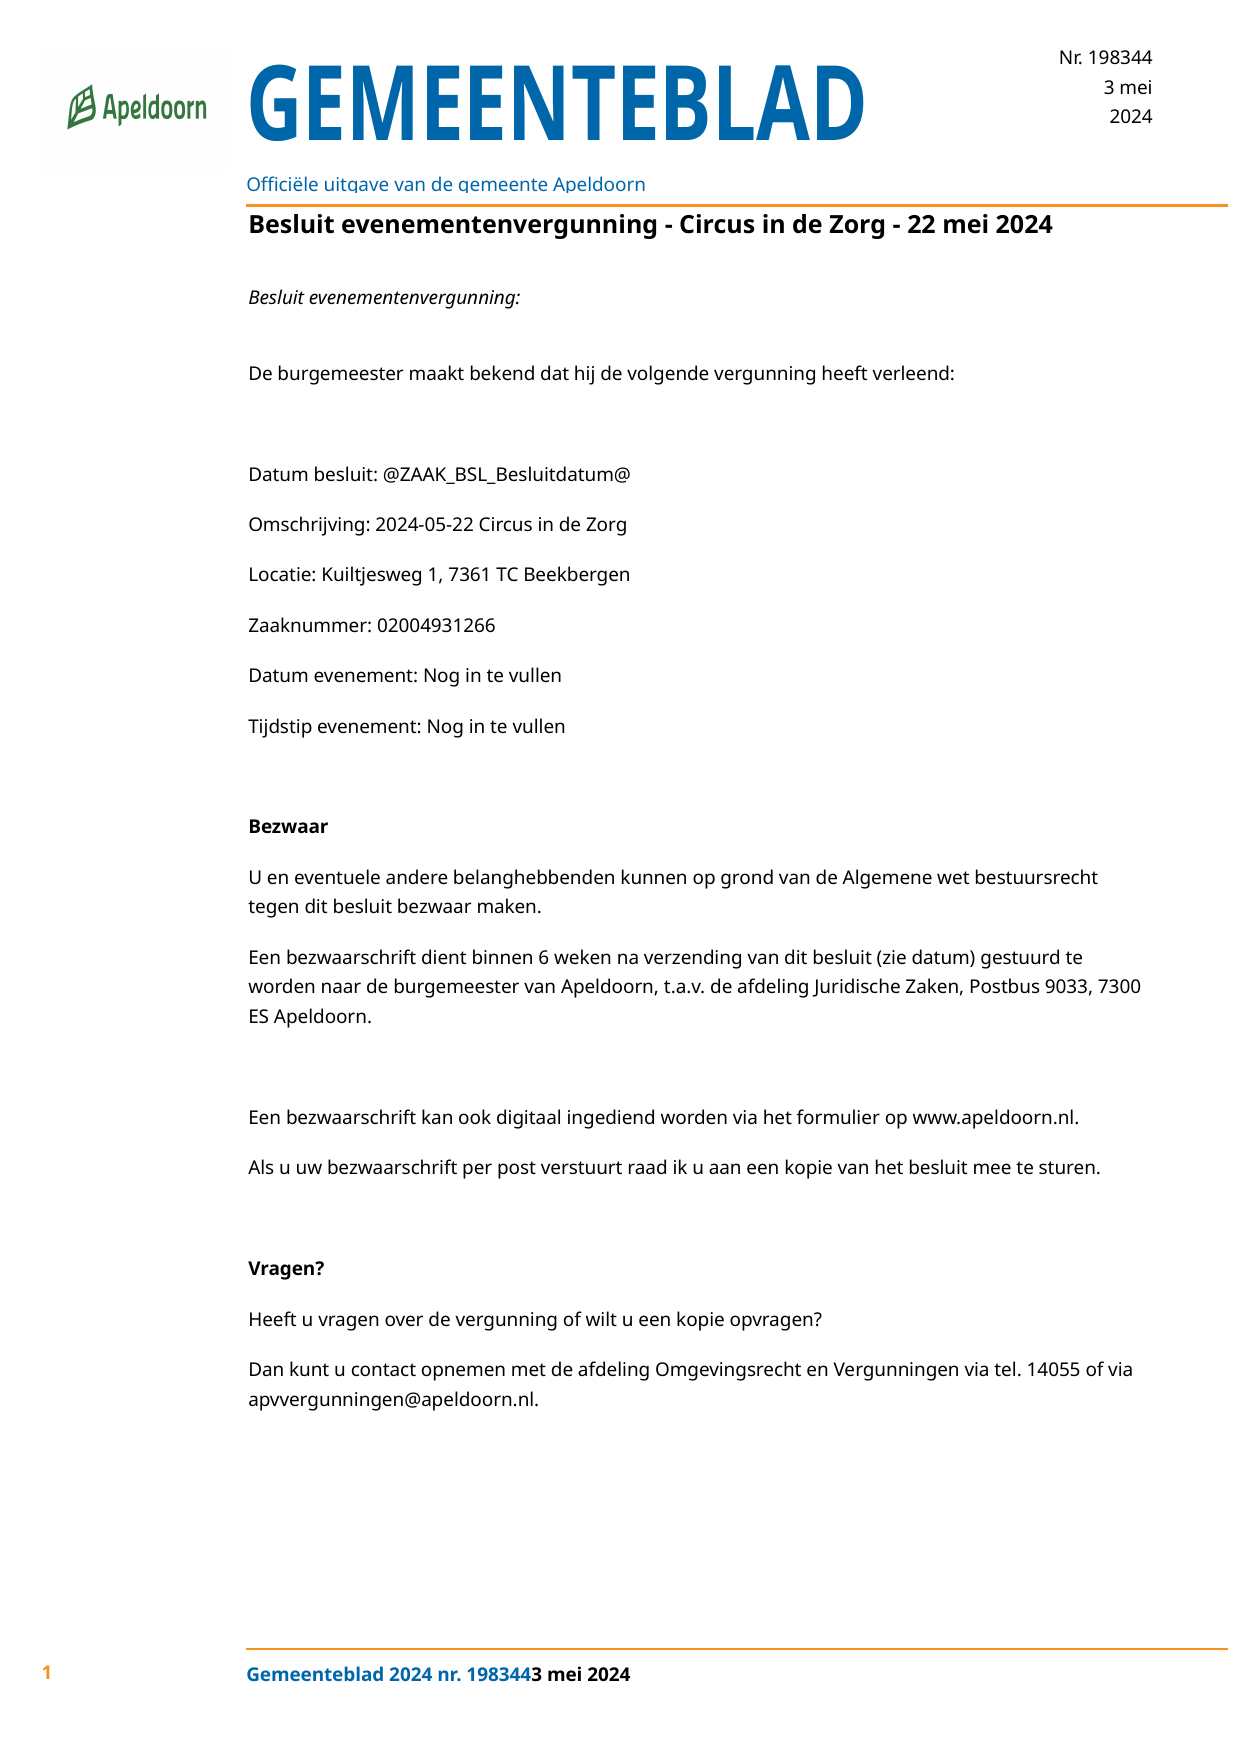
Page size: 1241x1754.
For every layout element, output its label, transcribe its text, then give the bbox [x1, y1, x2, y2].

text Locatie: Kuiltjesweg 1, 7361 TC Beekbergen [248, 562, 1152, 587]
text Omschrijving: 2024-05-22 Circus in de Zorg [248, 511, 1152, 537]
text Zaaknummer: 02004931266 [248, 612, 1152, 638]
text Als u uw bezwaarschrift per post verstuurt raad ik u aan een kopie van het besluit mee te sturen. [248, 1154, 1152, 1180]
text Een bezwaarschrift dient binnen 6 weken na verzending van dit besluit (zie datum) gestuurd te worden naar de burgemeester van Apeldoorn, t.a.v. de afdeling Juridische Zaken, Postbus 9033, 7300 ES Apeldoorn. [248, 944, 1152, 1029]
picture [41, 47, 231, 172]
text Datum besluit: @ZAAK_BSL_Besluitdatum@ [248, 461, 1152, 487]
text De burgemeester maakt bekend dat hij de volgende vergunning heeft verleend: [248, 360, 1152, 386]
text Besluit evenementenvergunning - Circus in de Zorg - 22 mei 2024 [248, 207, 1152, 241]
text Een bezwaarschrift kan ook digitaal ingediend worden via het formulier op www.apeldoorn.nl. [248, 1104, 1152, 1130]
text Vragen? [248, 1255, 1152, 1281]
text Tijdstip evenement: Nog in te vullen [248, 713, 1152, 739]
text Datum evenement: Nog in te vullen [248, 662, 1152, 688]
text Heeft u vragen over de vergunning of wilt u een kopie opvragen? [248, 1306, 1152, 1332]
text Besluit evenementenvergunning: [248, 284, 1152, 309]
text Dan kunt u contact opnemen met de afdeling Omgevingsrecht en Vergunningen via tel. 14055 of via apvvergunningen@apeldoorn.nl. [248, 1356, 1152, 1412]
text Bezwaar [248, 814, 1152, 839]
text U en eventuele andere belanghebbenden kunnen op grond van de Algemene wet bestuursrecht tegen dit besluit bezwaar maken. [248, 864, 1152, 919]
